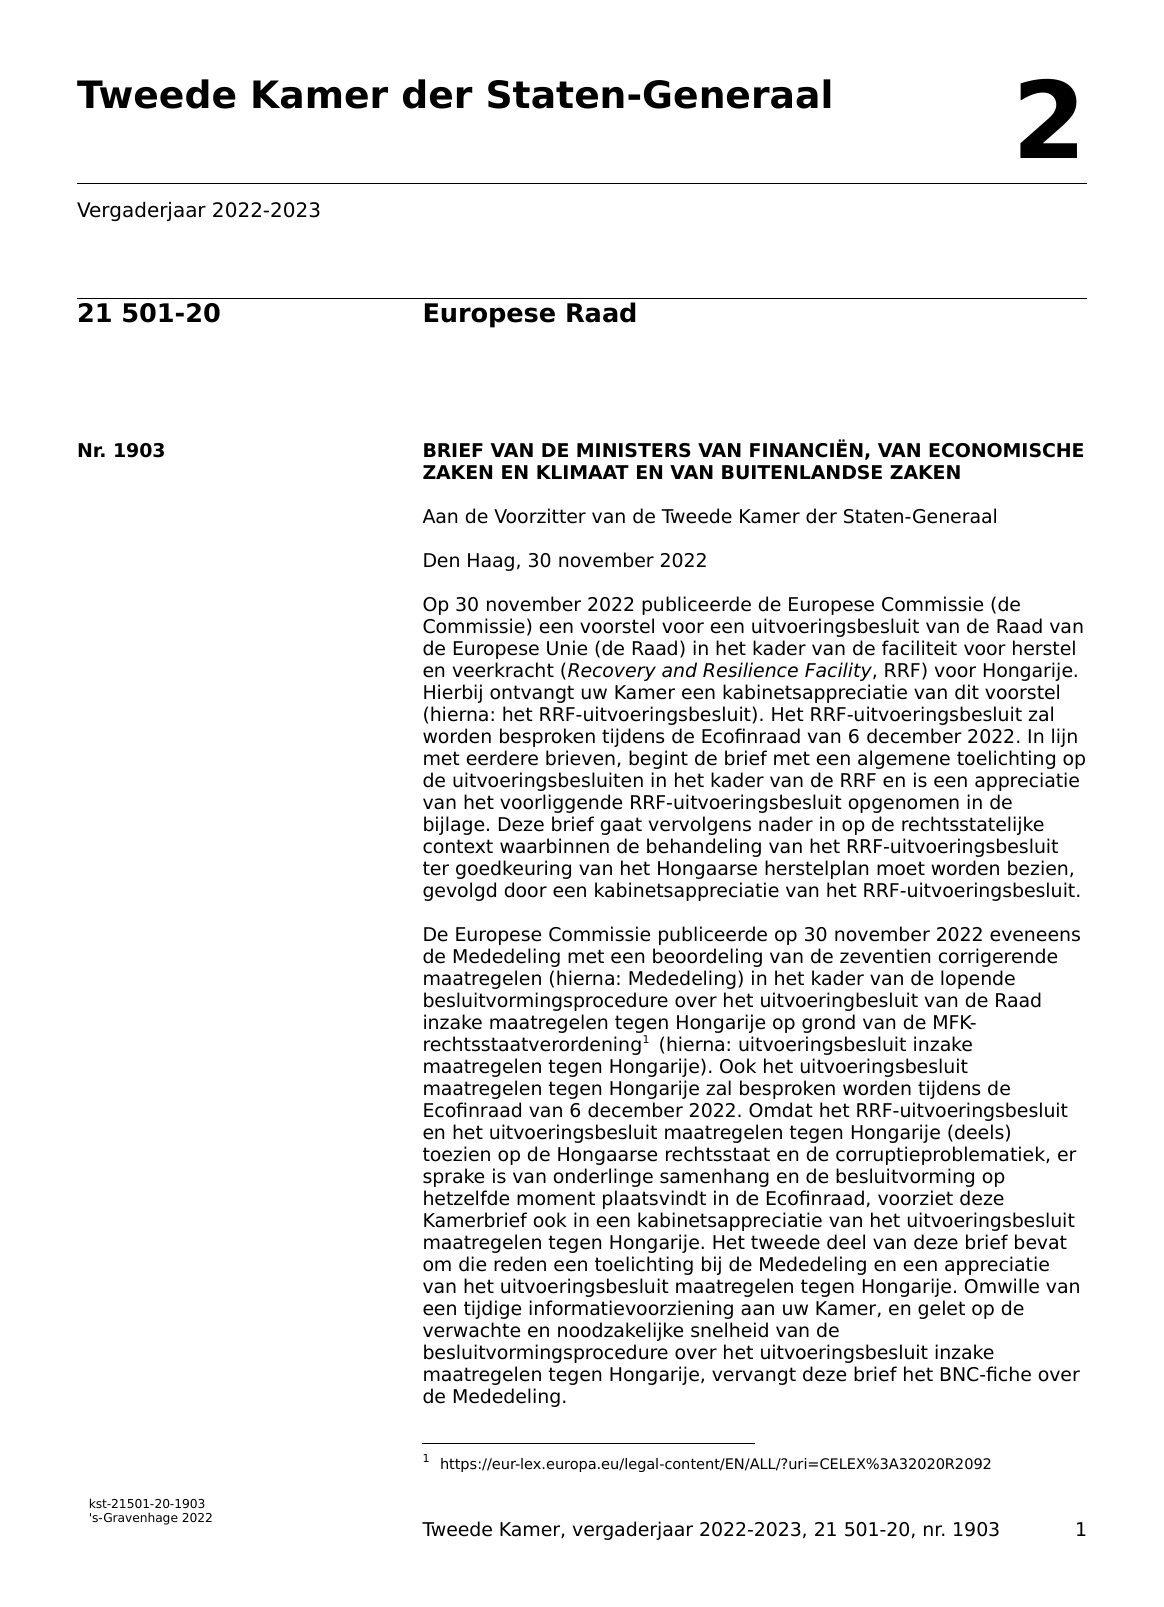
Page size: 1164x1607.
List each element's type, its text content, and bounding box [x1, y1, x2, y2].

text Op 30 november 2022 publiceerde de Europese Commissie (de Commissie) een voorstel voor een uitvoeringsbesluit van de Raad van de Europese Unie (de Raad) in het kader van de faciliteit voor herstel en veerkracht (Recovery and Resilience Facility, RRF) voor Hongarije. Hierbij ontvangt uw Kamer een kabinetsappreciatie van dit voorstel (hierna: het RRF-uitvoeringsbesluit). Het RRF-uitvoeringsbesluit zal worden besproken tijdens de Ecofinraad van 6 december 2022. In lijn met eerdere brieven, begint de brief met een algemene toelichting op de uitvoeringsbesluiten in het kader van de RRF en is een appreciatie van het voorliggende RRF-uitvoeringsbesluit opgenomen in de bijlage. Deze brief gaat vervolgens nader in op de rechtsstatelijke context waarbinnen de behandeling van het RRF-uitvoeringsbesluit ter goedkeuring van het Hongaarse herstelplan moet worden bezien, gevolgd door een kabinetsappreciatie van het RRF-uitvoeringsbesluit. [422, 594, 1087, 902]
subtitle Nr. 1903 BRIEF VAN DE MINISTERS VAN FINANCIËN, VAN ECONOMISCHE ZAKEN EN KLIMAAT EN VAN BUITENLANDSE ZAKEN [77, 440, 1087, 484]
table_cell Vergaderjaar 2022-2023 [77, 184, 1087, 298]
subtitle 21 501-20 Europese Raad [77, 299, 1087, 329]
text Aan de Voorzitter van de Tweede Kamer der Staten-Generaal [422, 506, 1087, 528]
text kst-21501-20-1903 [88, 1497, 323, 1511]
text 's-Gravenhage 2022 [88, 1511, 323, 1525]
table_header Tweede Kamer der Staten-Generaal [77, 59, 886, 183]
text De Europese Commissie publiceerde op 30 november 2022 eveneens de Mededeling met een beoordeling van de zeventien corrigerende maatregelen (hierna: Mededeling) in het kader van de lopende besluitvormingsprocedure over het uitvoeringbesluit van de Raad inzake maatregelen tegen Hongarije op grond van de MFK-rechtsstaatverordening (hierna: uitvoeringsbesluit inzake maatregelen tegen Hongarije). Ook het uitvoeringsbesluit maatregelen tegen Hongarije zal besproken worden tijdens de Ecofinraad van 6 december 2022. Omdat het RRF-uitvoeringsbesluit en het uitvoeringsbesluit maatregelen tegen Hongarije (deels) toezien op de Hongaarse rechtsstaat en de corruptieproblematiek, er sprake is van onderlinge samenhang en de besluitvorming op hetzelfde moment plaatsvindt in de Ecofinraad, voorziet deze Kamerbrief ook in een kabinetsappreciatie van het uitvoeringsbesluit maatregelen tegen Hongarije. Het tweede deel van deze brief bevat om die reden een toelichting bij de Mededeling en een appreciatie van het uitvoeringsbesluit maatregelen tegen Hongarije. Omwille van een tijdige informatievoorziening aan uw Kamer, en gelet op de verwachte en noodzakelijke snelheid van de besluitvormingsprocedure over het uitvoeringsbesluit inzake maatregelen tegen Hongarije, vervangt deze brief het BNC-fiche over de Mededeling. [422, 924, 1087, 1408]
text Den Haag, 30 november 2022 [422, 550, 1087, 572]
text https://eur-lex.europa.eu/legal-content/EN/ALL/?uri=CELEX%3A32020R2092 [422, 1452, 1087, 1474]
table_header 2 [886, 59, 1087, 183]
